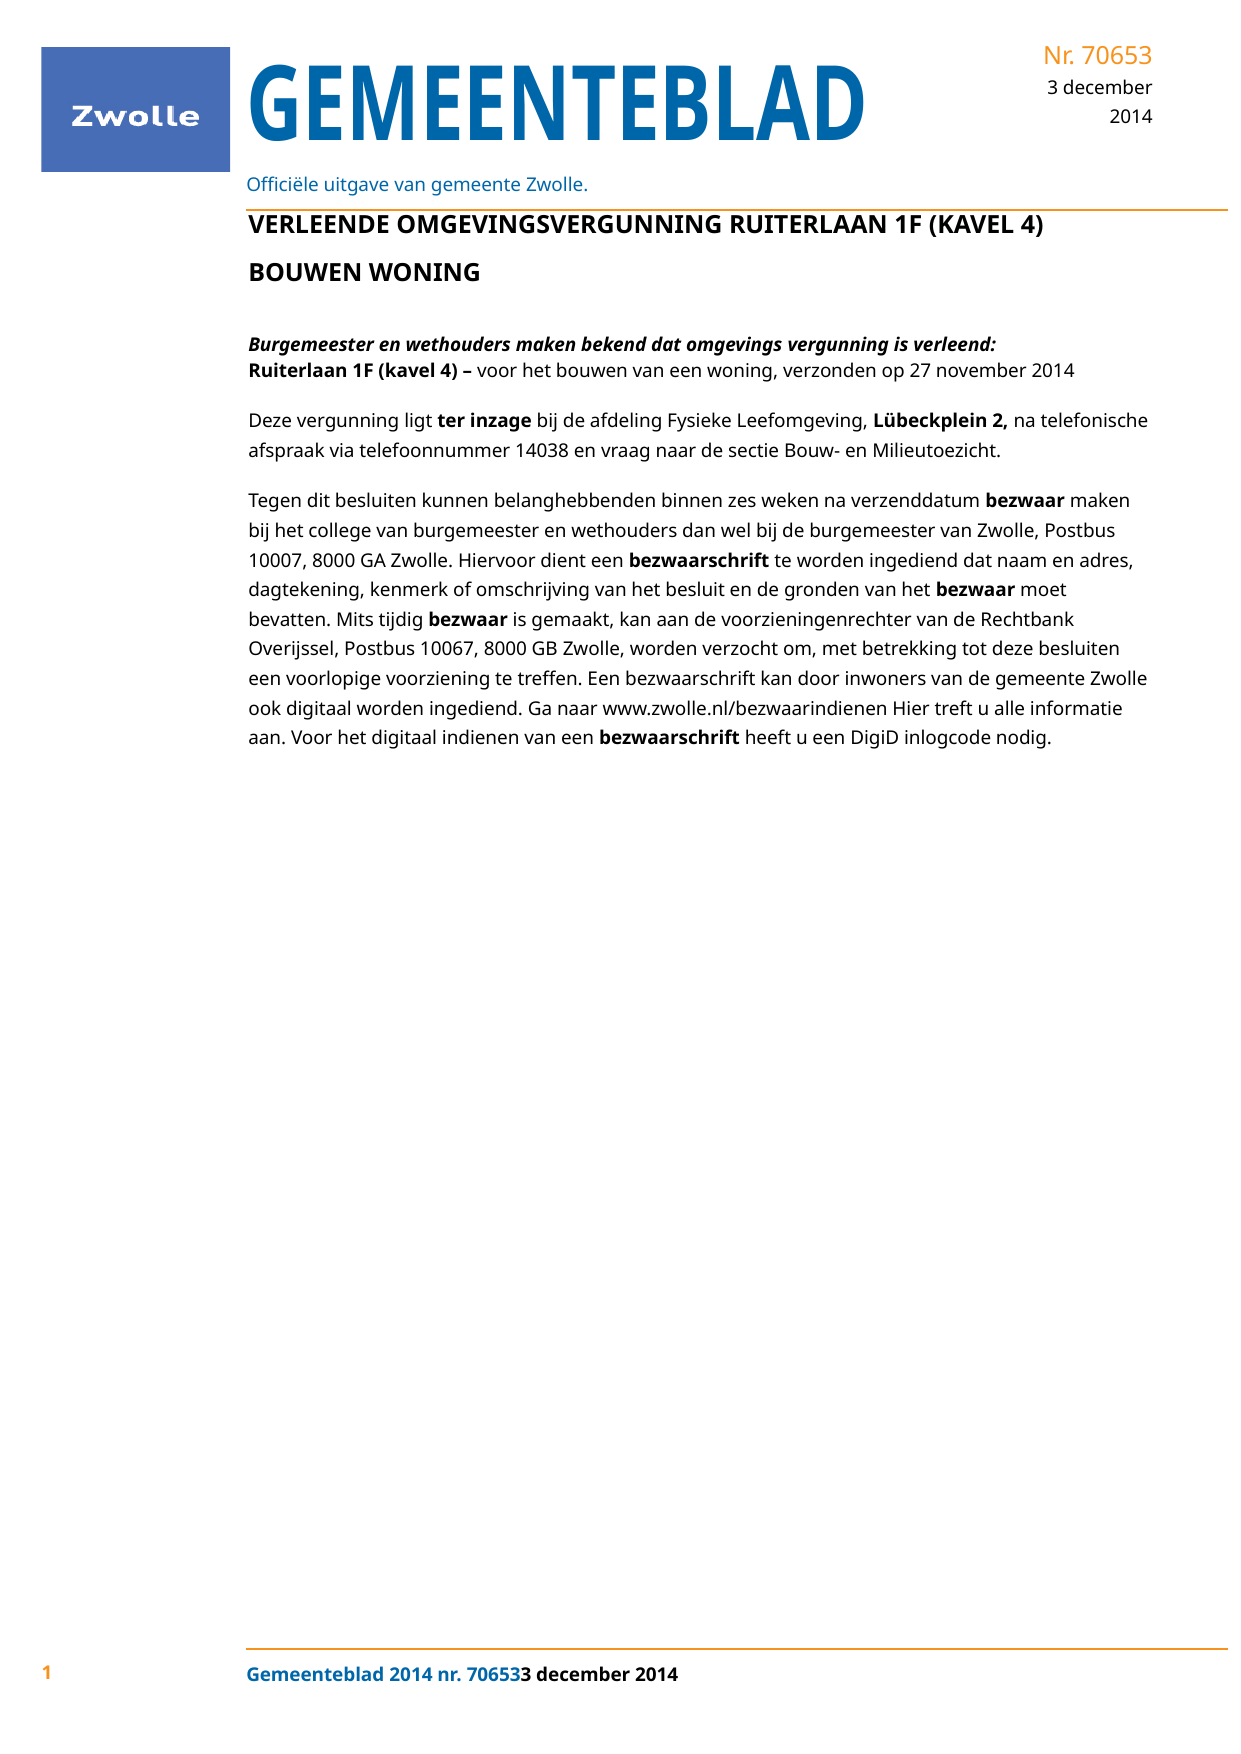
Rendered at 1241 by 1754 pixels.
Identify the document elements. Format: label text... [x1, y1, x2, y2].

text VERLEENDE OMGEVINGSVERGUNNING RUITERLAAN 1F (KAVEL 4) BOUWEN WONING [248, 211, 1152, 288]
text Deze vergunning ligt ter inzage bij de afdeling Fysieke Leefomgeving, Lübeckplein 2, na telefonische afspraak via telefoonnummer 14038 en vraag naar de sectie Bouw- en Milieutoezicht. [248, 408, 1152, 463]
text Burgemeester en wethouders maken bekend dat omgevings vergunning is verleend: [248, 331, 1152, 357]
picture [41, 47, 231, 172]
text Ruiterlaan 1F (kavel 4) – voor het bouwen van een woning, verzonden op 27 november 2014 [248, 357, 1152, 383]
text Tegen dit besluiten kunnen belanghebbenden binnen zes weken na verzenddatum bezwaar maken bij het college van burgemeester en wethouders dan wel bij de burgemeester van Zwolle, Postbus 10007, 8000 GA Zwolle. Hiervoor dient een bezwaarschrift te worden ingediend dat naam en adres, dagtekening, kenmerk of omschrijving van het besluit en de gronden van het bezwaar moet bevatten. Mits tijdig bezwaar is gemaakt, kan aan de voorzieningenrechter van de Rechtbank Overijssel, Postbus 10067, 8000 GB Zwolle, worden verzocht om, met betrekking tot deze besluiten een voorlopige voorziening te treffen. Een bezwaarschrift kan door inwoners van de gemeente Zwolle ook digitaal worden ingediend. Ga naar www.zwolle.nl/bezwaarindienen Hier treft u alle informatie aan. Voor het digitaal indienen van een bezwaarschrift heeft u een DigiD inlogcode nodig. [248, 488, 1152, 750]
